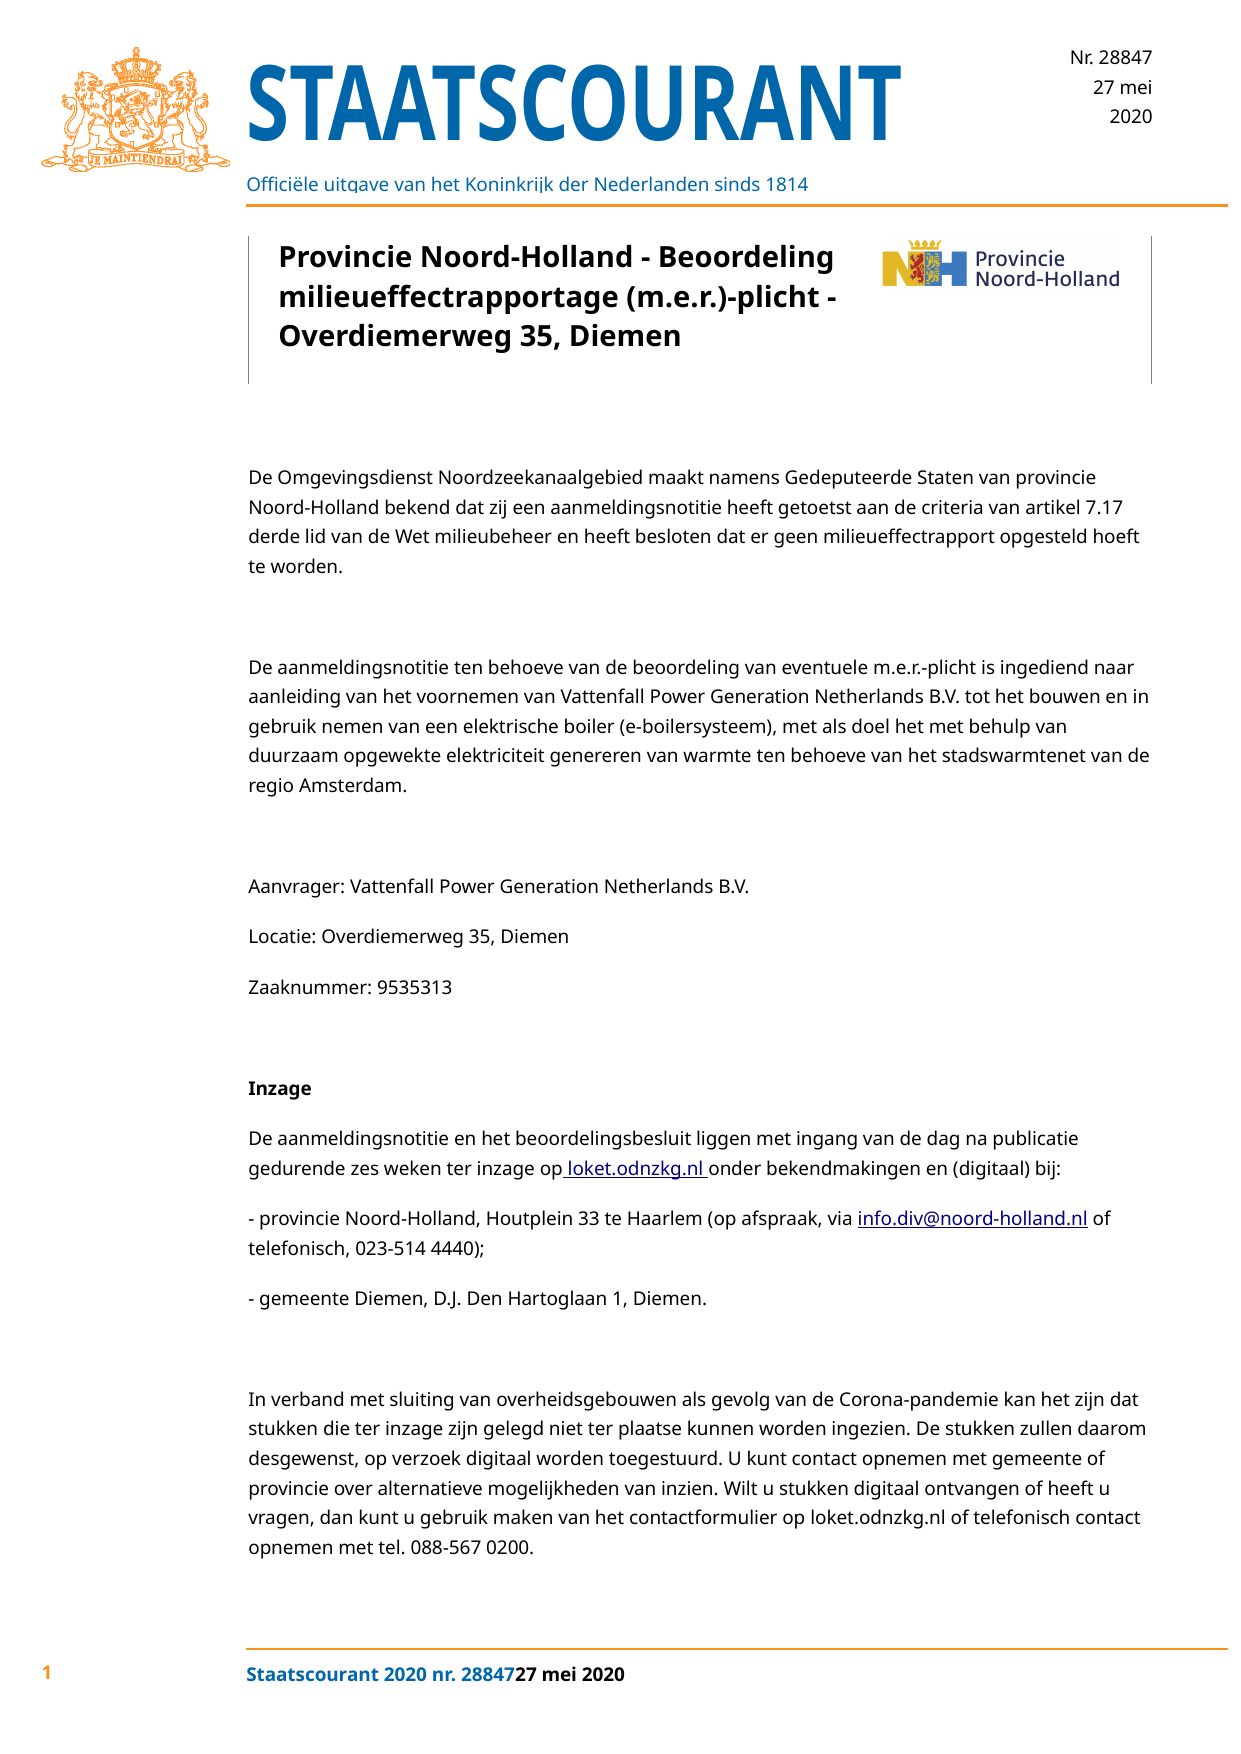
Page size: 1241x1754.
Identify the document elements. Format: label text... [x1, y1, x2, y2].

table_header [850, 236, 1151, 384]
text Locatie: Overdiemerweg 35, Diemen [248, 923, 1152, 949]
text Inzage [248, 1075, 1152, 1101]
text De aanmeldingsnotitie en het beoordelingsbesluit liggen met ingang van de dag na publicatie gedurende zes weken ter inzage op loket.odnzkg.nl onder bekendmakingen en (digitaal) bij: [248, 1125, 1152, 1181]
text In verband met sluiting van overheidsgebouwen als gevolg van de Corona-pandemie kan het zijn dat stukken die ter inzage zijn gelegd niet ter plaatse kunnen worden ingezien. De stukken zullen daarom desgewenst, op verzoek digitaal worden toegestuurd. U kunt contact opnemen met gemeente of provincie over alternatieve mogelijkheden van inzien. Wilt u stukken digitaal ontvangen of heeft u vragen, dan kunt u gebruik maken van het contactformulier op loket.odnzkg.nl of telefonisch contact opnemen met tel. 088-567 0200. [248, 1386, 1152, 1560]
picture [41, 47, 231, 172]
text Zaaknummer: 9535313 [248, 974, 1152, 1000]
picture [882, 236, 1119, 291]
text - provincie Noord-Holland, Houtplein 33 te Haarlem (op afspraak, via info.div@noord-holland.nl of telefonisch, 023-514 4440); [248, 1205, 1152, 1261]
text Aanvrager: Vattenfall Power Generation Netherlands B.V. [248, 873, 1152, 899]
text De aanmeldingsnotitie ten behoeve van de beoordeling van eventuele m.e.r.-plicht is ingediend naar aanleiding van het voornemen van Vattenfall Power Generation Netherlands B.V. tot het bouwen en in gebruik nemen van een elektrische boiler (e-boilersysteem), met als doel het met behulp van duurzaam opgewekte elektriciteit genereren van warmte ten behoeve van het stadswarmtenet van de regio Amsterdam. [248, 654, 1152, 798]
text De Omgevingsdienst Noordzeekanaalgebied maakt namens Gedeputeerde Staten van provincie Noord-Holland bekend dat zij een aanmeldingsnotitie heeft getoetst aan de criteria van artikel 7.17 derde lid van de Wet milieubeheer en heeft besloten dat er geen milieueffectrapport opgesteld hoeft te worden. [248, 464, 1152, 579]
table_header Provincie Noord-Holland - Beoordeling milieueffectrapportage (m.e.r.)-plicht - Overdiemerweg 35, Diemen [249, 236, 850, 384]
text - gemeente Diemen, D.J. Den Hartoglaan 1, Diemen. [248, 1285, 1152, 1311]
